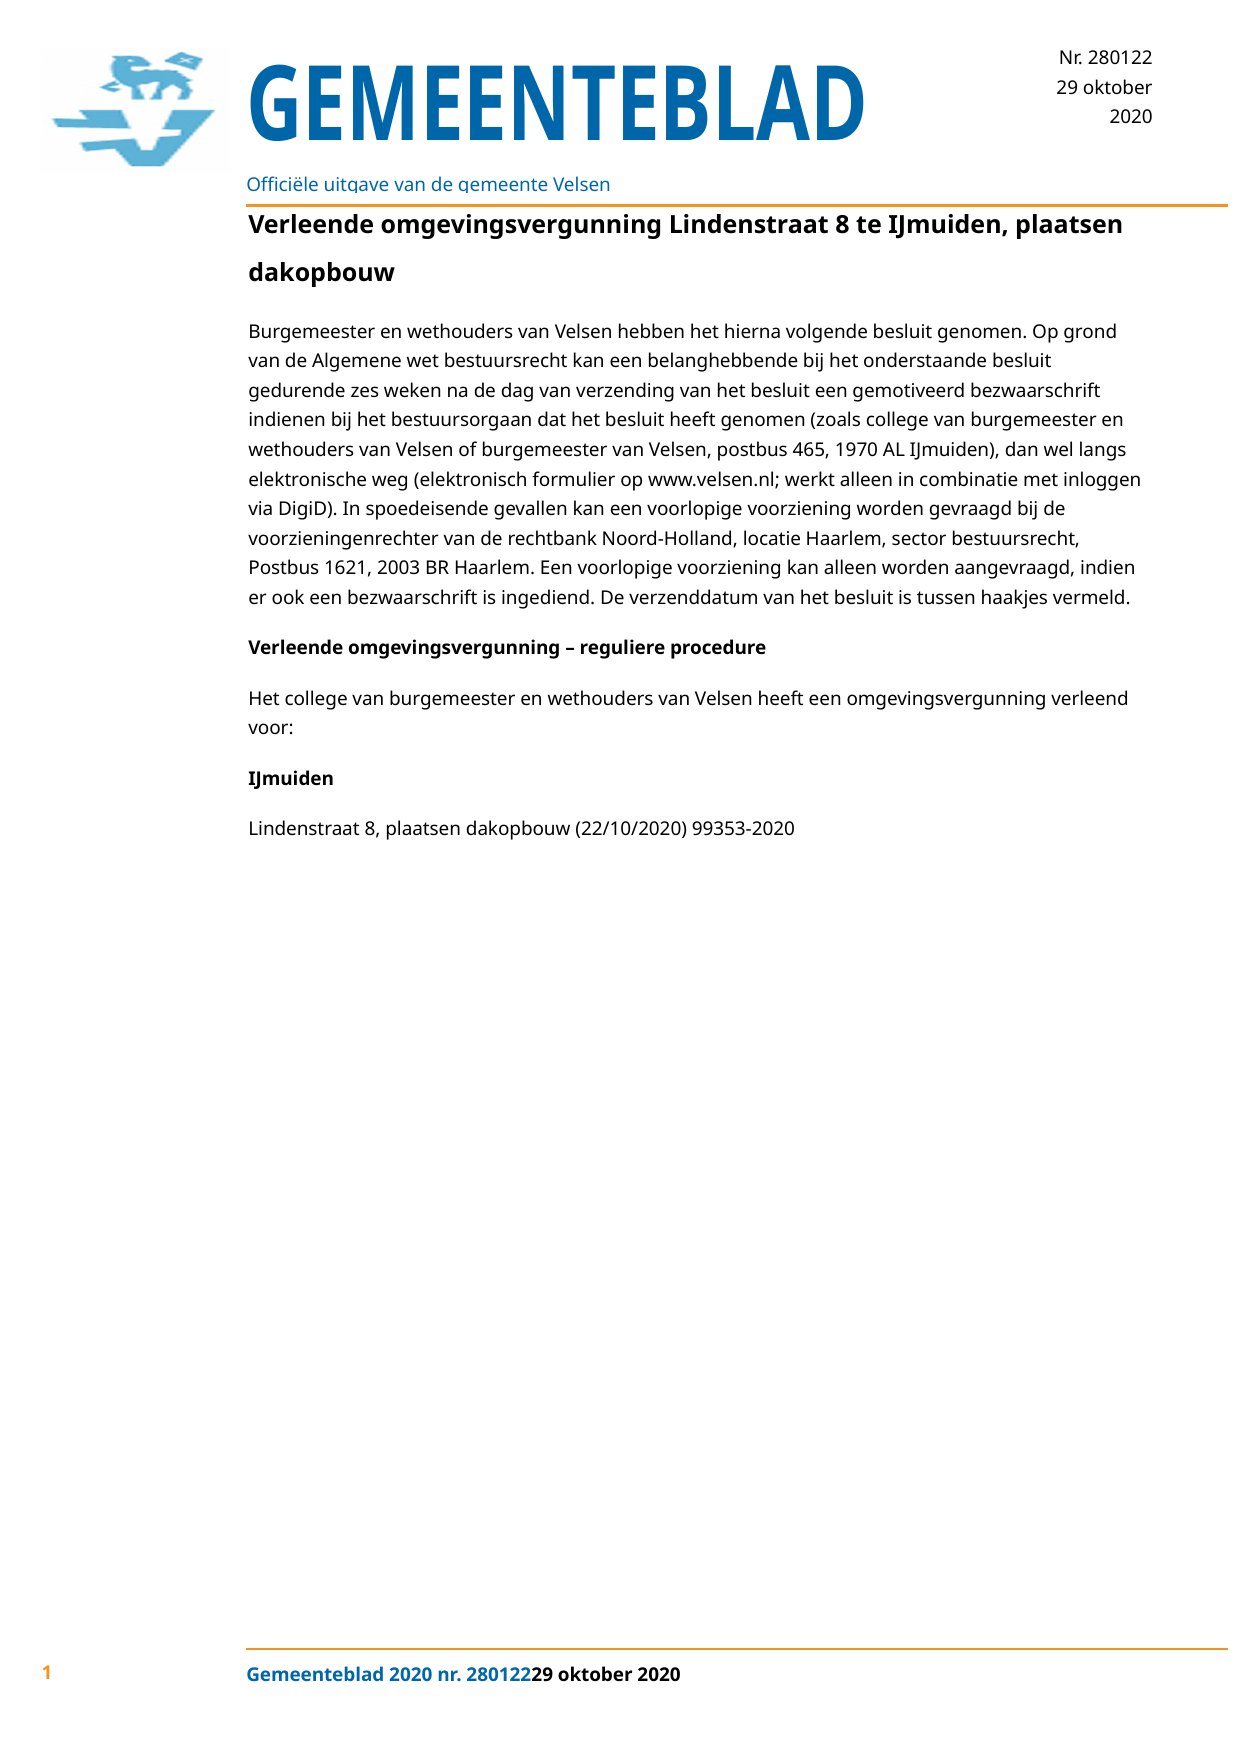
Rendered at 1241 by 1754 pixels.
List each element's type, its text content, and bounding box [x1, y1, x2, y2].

text Het college van burgemeester en wethouders van Velsen heeft een omgevingsvergunning verleend voor: [248, 685, 1152, 740]
text Lindenstraat 8, plaatsen dakopbouw (22/10/2020) 99353-2020 [248, 815, 1152, 841]
text Verleende omgevingsvergunning Lindenstraat 8 te IJmuiden, plaatsen dakopbouw [248, 207, 1152, 288]
picture [41, 47, 231, 172]
text IJmuiden [248, 765, 1152, 791]
text Burgemeester en wethouders van Velsen hebben het hierna volgende besluit genomen. Op grond van de Algemene wet bestuursrecht kan een belanghebbende bij het onderstaande besluit gedurende zes weken na de dag van verzending van het besluit een gemotiveerd bezwaarschrift indienen bij het bestuursorgaan dat het besluit heeft genomen (zoals college van burgemeester en wethouders van Velsen of burgemeester van Velsen, postbus 465, 1970 AL IJmuiden), dan wel langs elektronische weg (elektronisch formulier op www.velsen.nl; werkt alleen in combinatie met inloggen via DigiD). In spoedeisende gevallen kan een voorlopige voorziening worden gevraagd bij de voorzieningenrechter van de rechtbank Noord-Holland, locatie Haarlem, sector bestuursrecht, Postbus 1621, 2003 BR Haarlem. Een voorlopige voorziening kan alleen worden aangevraagd, indien er ook een bezwaarschrift is ingediend. De verzenddatum van het besluit is tussen haakjes vermeld. [248, 318, 1152, 610]
text Verleende omgevingsvergunning – reguliere procedure [248, 634, 1152, 660]
